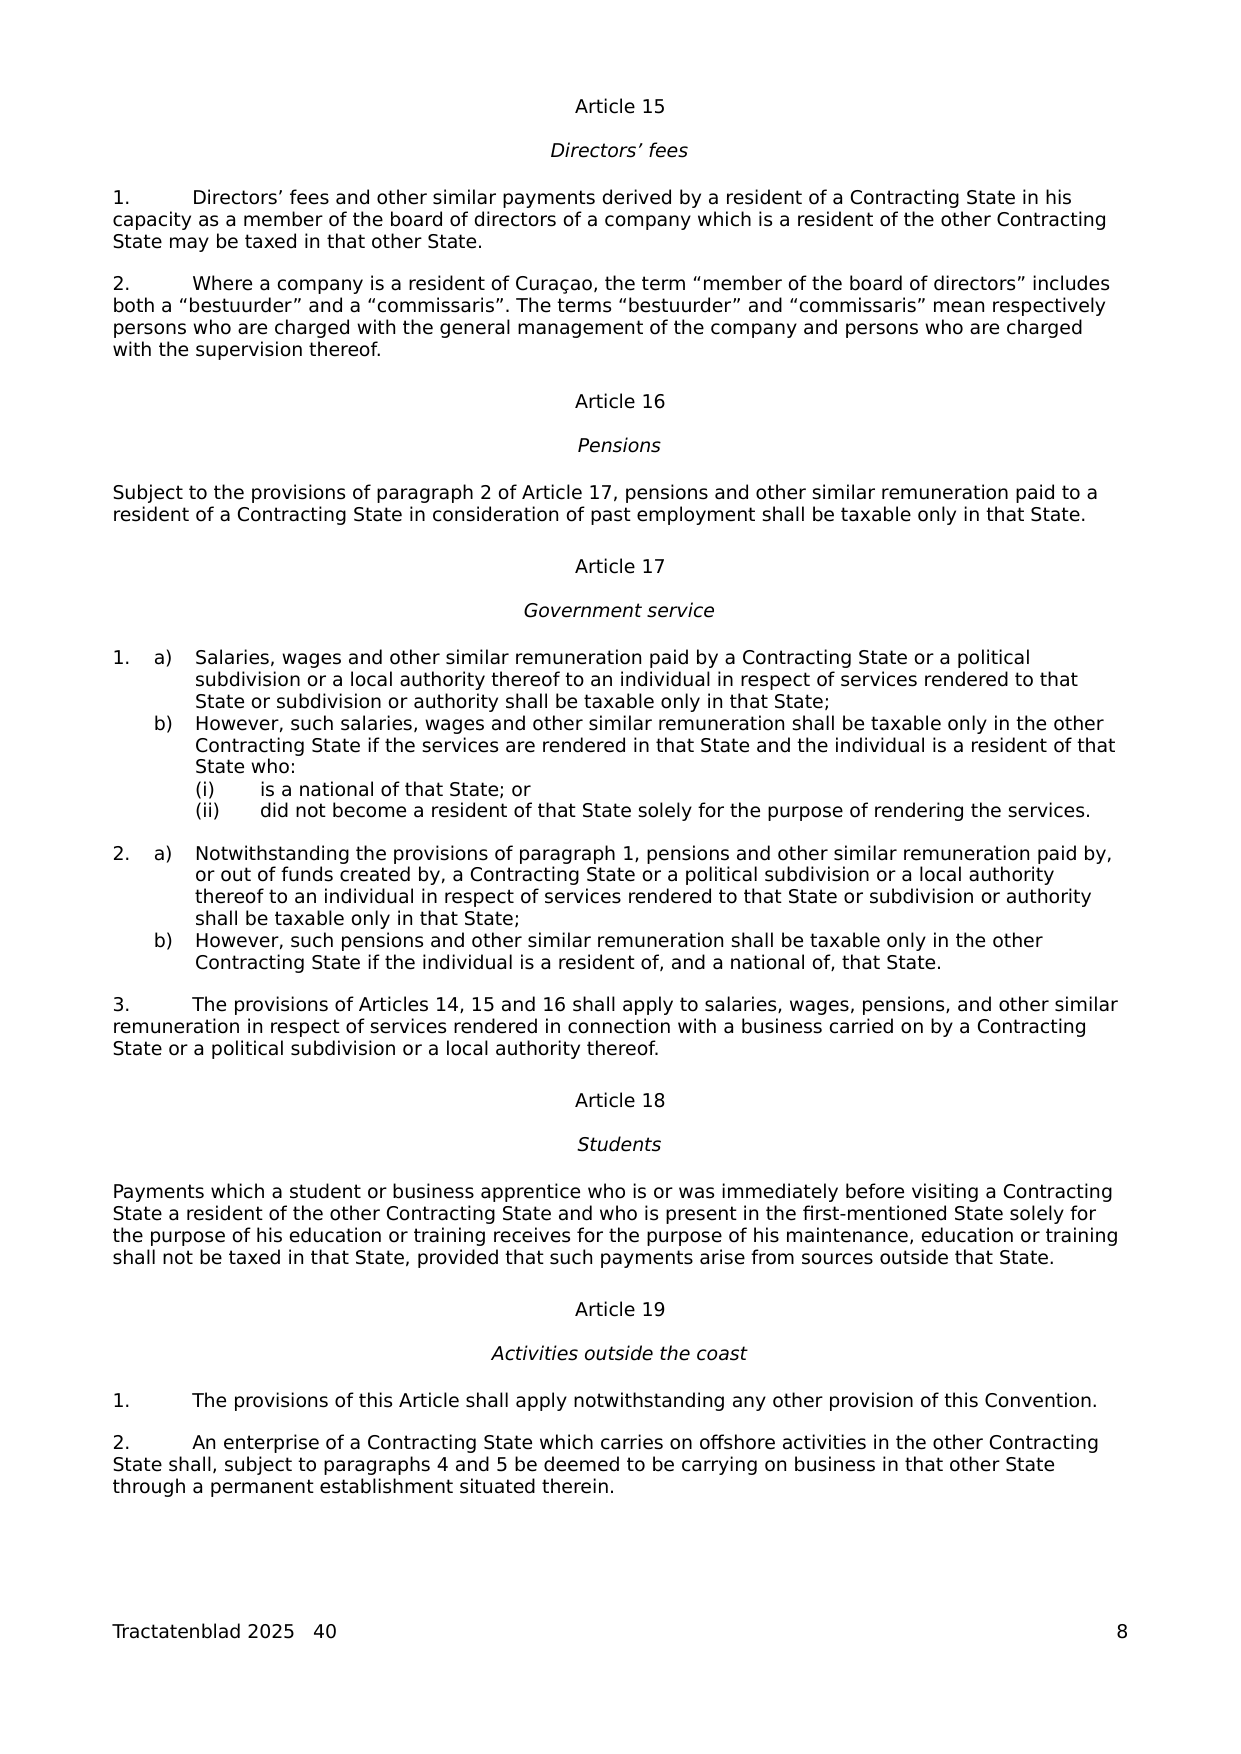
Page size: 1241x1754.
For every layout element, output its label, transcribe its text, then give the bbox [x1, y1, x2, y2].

text b) However, such salaries, wages and other similar remuneration shall be taxable only in the other Contracting State if the services are rendered in that State and the individual is a resident of that State who: [153, 712, 1128, 778]
text 1. The provisions of this Article shall apply notwithstanding any other provision of this Convention. [112, 1390, 1128, 1412]
text b) However, such pensions and other similar remuneration shall be taxable only in the other Contracting State if the individual is a resident of, and a national of, that State. [153, 930, 1128, 974]
text (i) is a national of that State; or [195, 778, 1128, 800]
text 1. a) Salaries, wages and other similar remuneration paid by a Contracting State or a political subdivision or a local authority thereof to an individual in respect of services rendered to that State or subdivision or authority shall be taxable only in that State; [112, 647, 1128, 712]
subtitle Article 16 Pensions [112, 391, 1128, 457]
subtitle Article 15 Directors’ fees [112, 96, 1128, 162]
text Subject to the provisions of paragraph 2 of Article 17, pensions and other similar remuneration paid to a resident of a Contracting State in consideration of past employment shall be taxable only in that State. [112, 482, 1128, 526]
subtitle Article 19 Activities outside the coast [112, 1299, 1128, 1365]
text 2. Where a company is a resident of Curaçao, the term “member of the board of directors” includes both a “bestuurder” and a “commissaris”. The terms “bestuurder” and “commissaris” mean respectively persons who are charged with the general management of the company and persons who are charged with the supervision thereof. [112, 273, 1128, 361]
text 2. An enterprise of a Contracting State which carries on offshore activities in the other Contracting State shall, subject to paragraphs 4 and 5 be deemed to be carrying on business in that other State through a permanent establishment situated therein. [112, 1432, 1128, 1498]
text 3. The provisions of Articles 14, 15 and 16 shall apply to salaries, wages, pensions, and other similar remuneration in respect of services rendered in connection with a business carried on by a Contracting State or a political subdivision or a local authority thereof. [112, 994, 1128, 1060]
subtitle Article 18 Students [112, 1090, 1128, 1156]
subtitle Article 17 Government service [112, 556, 1128, 622]
text 2. a) Notwithstanding the provisions of paragraph 1, pensions and other similar remuneration paid by, or out of funds created by, a Contracting State or a political subdivision or a local authority thereof to an individual in respect of services rendered to that State or subdivision or authority shall be taxable only in that State; [112, 842, 1128, 930]
text Payments which a student or business apprentice who is or was immediately before visiting a Contracting State a resident of the other Contracting State and who is present in the first-mentioned State solely for the purpose of his education or training receives for the purpose of his maintenance, education or training shall not be taxed in that State, provided that such payments arise from sources outside that State. [112, 1181, 1128, 1269]
text 1. Directors’ fees and other similar payments derived by a resident of a Contracting State in his capacity as a member of the board of directors of a company which is a resident of the other Contracting State may be taxed in that other State. [112, 187, 1128, 253]
text (ii) did not become a resident of that State solely for the purpose of rendering the services. [195, 800, 1128, 822]
